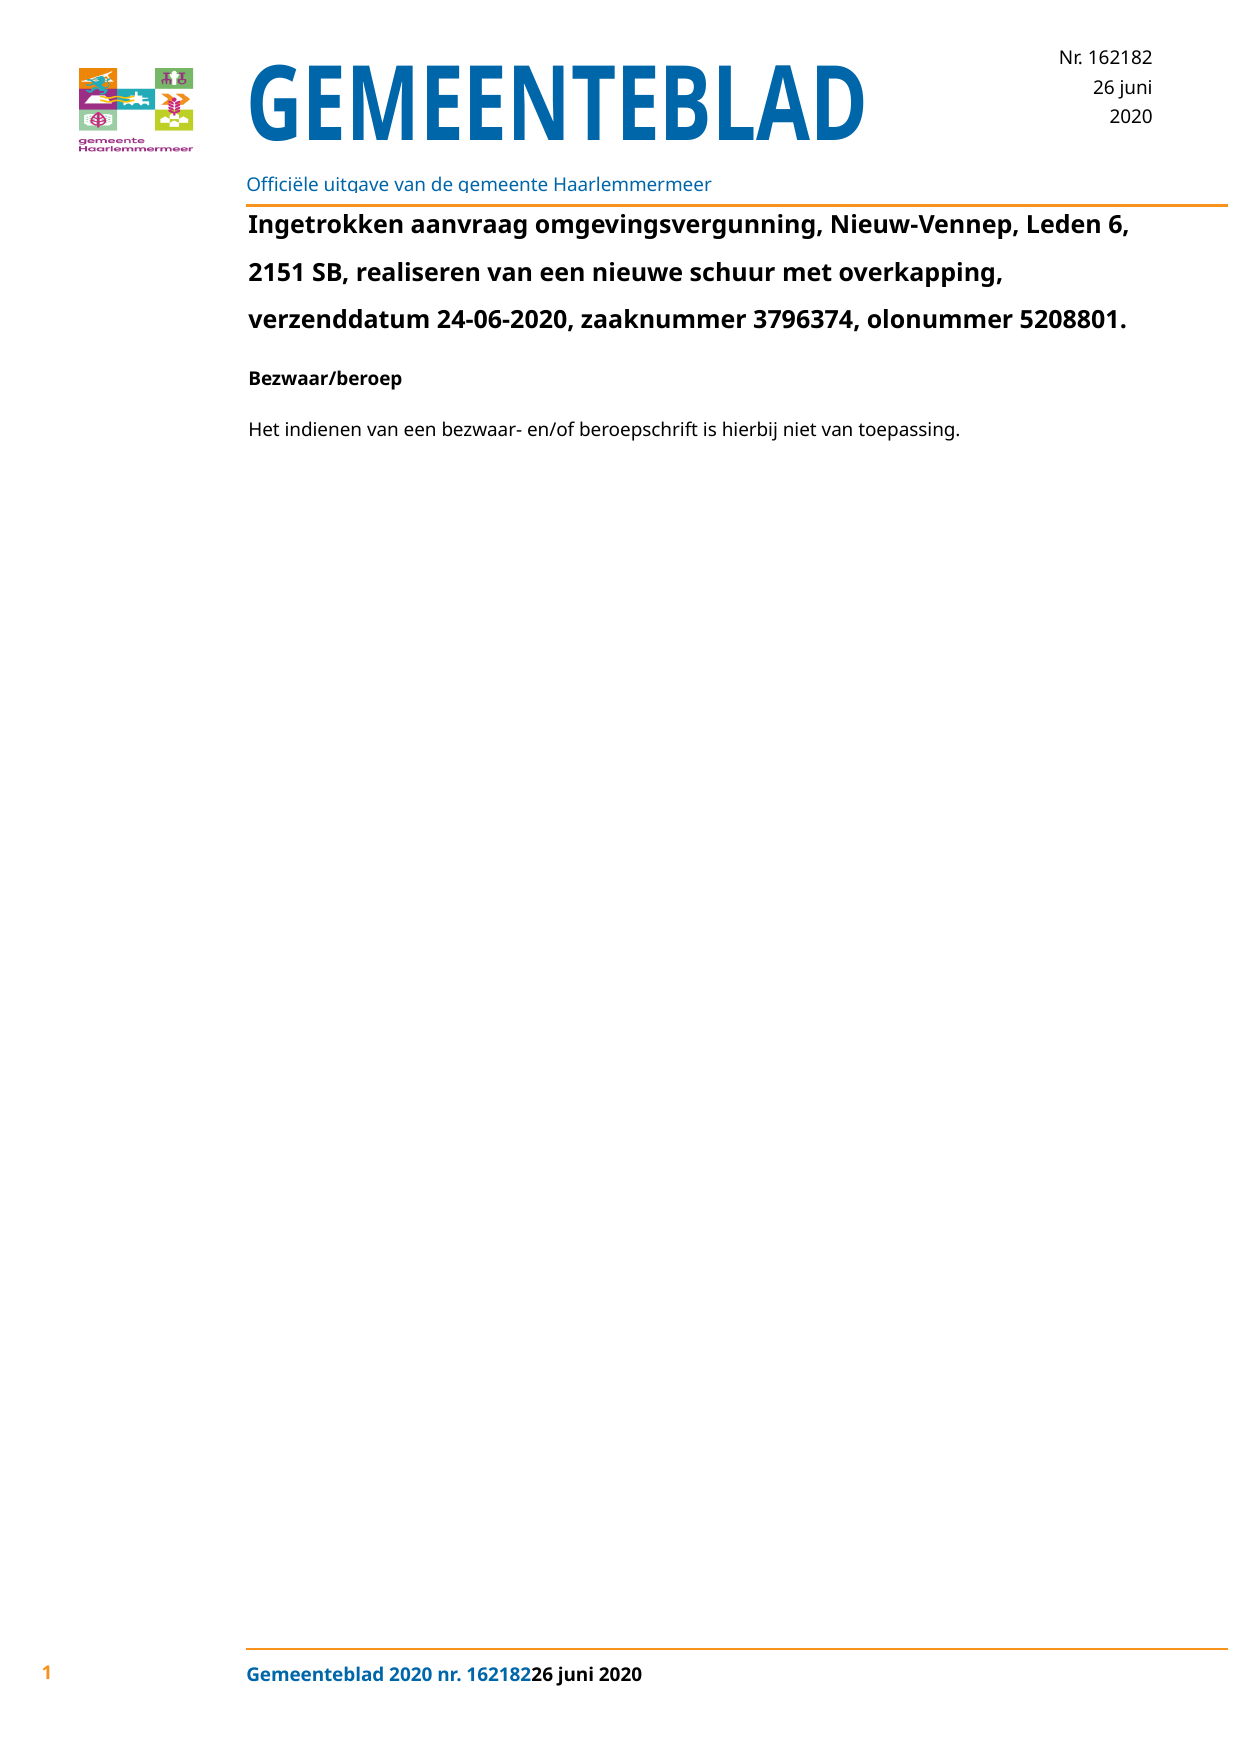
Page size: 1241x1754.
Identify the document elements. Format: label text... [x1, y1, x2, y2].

picture [41, 47, 231, 172]
text Het indienen van een bezwaar- en/of beroepschrift is hierbij niet van toepassing. [248, 416, 1152, 442]
text Bezwaar/beroep [248, 366, 1152, 391]
text Ingetrokken aanvraag omgevingsvergunning, Nieuw-Vennep, Leden 6, 2151 SB, realiseren van een nieuwe schuur met overkapping, verzenddatum 24-06-2020, zaaknummer 3796374, olonummer 5208801. [248, 207, 1152, 336]
